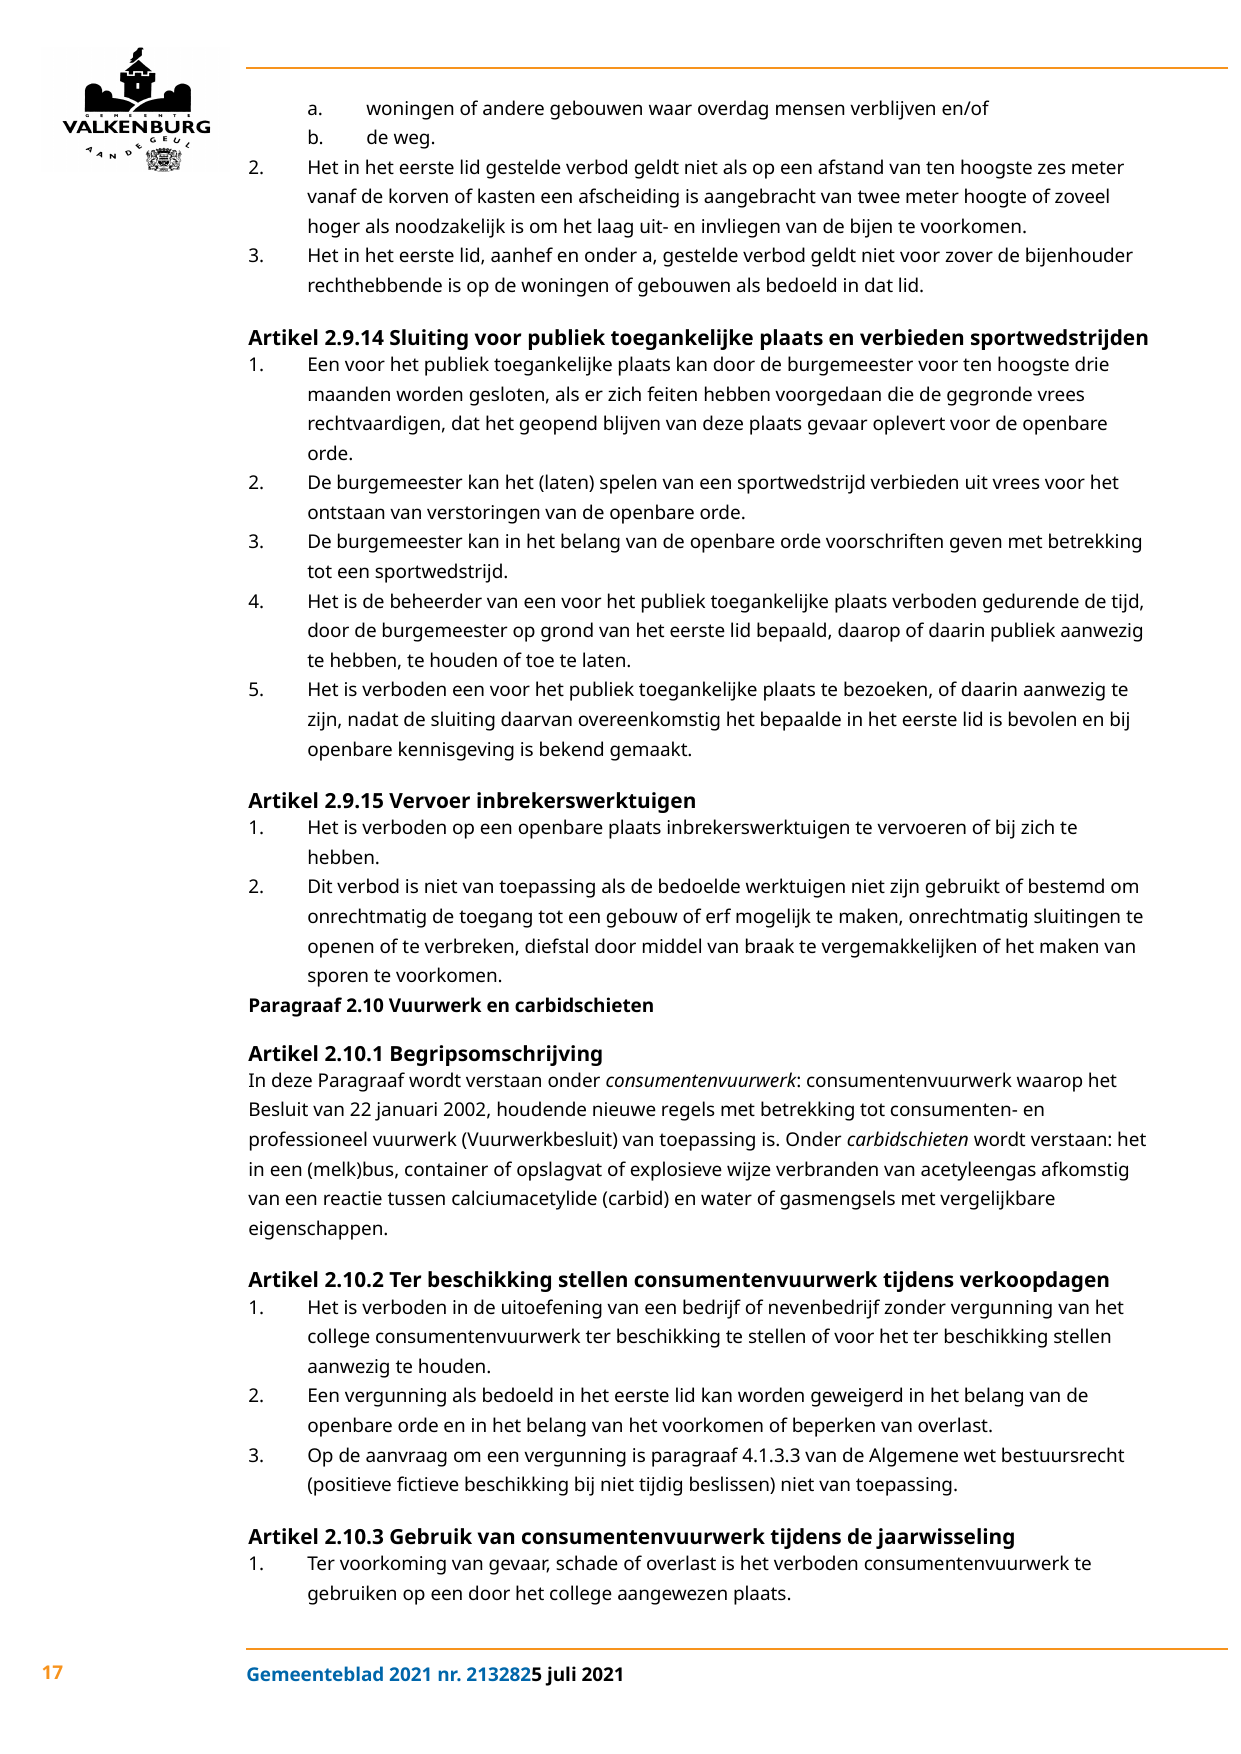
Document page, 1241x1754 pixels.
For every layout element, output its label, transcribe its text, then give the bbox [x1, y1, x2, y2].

list Een vergunning als bedoeld in het eerste lid kan worden geweigerd in het belang van de openbare orde en in het belang van het voorkomen of beperken van overlast. [248, 1383, 1152, 1438]
list de weg. [307, 124, 1152, 150]
list Het is verboden op een openbare plaats inbrekerswerktuigen te vervoeren of bij zich te hebben. [248, 814, 1152, 870]
text Artikel 2.10.2 Ter beschikking stellen consumentenvuurwerk tijdens verkoopdagen [248, 1265, 1152, 1294]
list Het in het eerste lid gestelde verbod geldt niet als op een afstand van ten hoogste zes meter vanaf de korven of kasten een afscheiding is aangebracht van twee meter hoogte of zoveel hoger als noodzakelijk is om het laag uit- en invliegen van de bijen te voorkomen. [248, 154, 1152, 239]
list Dit verbod is niet van toepassing als de bedoelde werktuigen niet zijn gebruikt of bestemd om onrechtmatig de toegang tot een gebouw of erf mogelijk te maken, onrechtmatig sluitingen te openen of te verbreken, diefstal door middel van braak te vergemakkelijken of het maken van sporen te voorkomen. [248, 874, 1152, 988]
list Ter voorkoming van gevaar, schade of overlast is het verboden consumentenvuurwerk te gebruiken op een door het college aangewezen plaats. [248, 1550, 1152, 1606]
text In deze Paragraaf wordt verstaan onder consumentenvuurwerk: consumentenvuurwerk waarop het Besluit van 22 januari 2002, houdende nieuwe regels met betrekking tot consumenten- en professioneel vuurwerk (Vuurwerkbesluit) van toepassing is. Onder carbidschieten wordt verstaan: het in een (melk)bus, container of opslagvat of explosieve wijze verbranden van acetyleengas afkomstig van een reactie tussen calciumacetylide (carbid) en water of gasmengsels met vergelijkbare eigenschappen. [248, 1067, 1152, 1241]
text Paragraaf 2.10 Vuurwerk en carbidschieten [248, 992, 1152, 1018]
list De burgemeester kan het (laten) spelen van een sportwedstrijd verbieden uit vrees voor het ontstaan van verstoringen van de openbare orde. [248, 469, 1152, 525]
picture [41, 47, 231, 172]
list Het is verboden een voor het publiek toegankelijke plaats te bezoeken, of daarin aanwezig te zijn, nadat de sluiting daarvan overeenkomstig het bepaalde in het eerste lid is bevolen en bij openbare kennisgeving is bekend gemaakt. [248, 677, 1152, 761]
list Het is verboden in de uitoefening van een bedrijf of nevenbedrijf zonder vergunning van het college consumentenvuurwerk ter beschikking te stellen of voor het ter beschikking stellen aanwezig te houden. [248, 1294, 1152, 1379]
list Op de aanvraag om een vergunning is paragraaf 4.1.3.3 van de Algemene wet bestuursrecht (positieve fictieve beschikking bij niet tijdig beslissen) niet van toepassing. [248, 1442, 1152, 1497]
list woningen of andere gebouwen waar overdag mensen verblijven en/of [307, 95, 1152, 121]
list Het is de beheerder van een voor het publiek toegankelijke plaats verboden gedurende de tijd, door de burgemeester op grond van het eerste lid bepaald, daarop of daarin publiek aanwezig te hebben, te houden of toe te laten. [248, 588, 1152, 673]
text Artikel 2.9.14 Sluiting voor publiek toegankelijke plaats en verbieden sportwedstrijden [248, 323, 1152, 351]
list Een voor het publiek toegankelijke plaats kan door de burgemeester voor ten hoogste drie maanden worden gesloten, als er zich feiten hebben voorgedaan die de gegronde vrees rechtvaardigen, dat het geopend blijven van deze plaats gevaar oplevert voor de openbare orde. [248, 351, 1152, 466]
text Artikel 2.10.3 Gebruik van consumentenvuurwerk tijdens de jaarwisseling [248, 1522, 1152, 1550]
list Het in het eerste lid, aanhef en onder a, gestelde verbod geldt niet voor zover de bijenhouder rechthebbende is op de woningen of gebouwen als bedoeld in dat lid. [248, 243, 1152, 298]
list De burgemeester kan in het belang van de openbare orde voorschriften geven met betrekking tot een sportwedstrijd. [248, 529, 1152, 584]
text Artikel 2.10.1 Begripsomschrijving [248, 1039, 1152, 1067]
text Artikel 2.9.15 Vervoer inbrekerswerktuigen [248, 786, 1152, 814]
